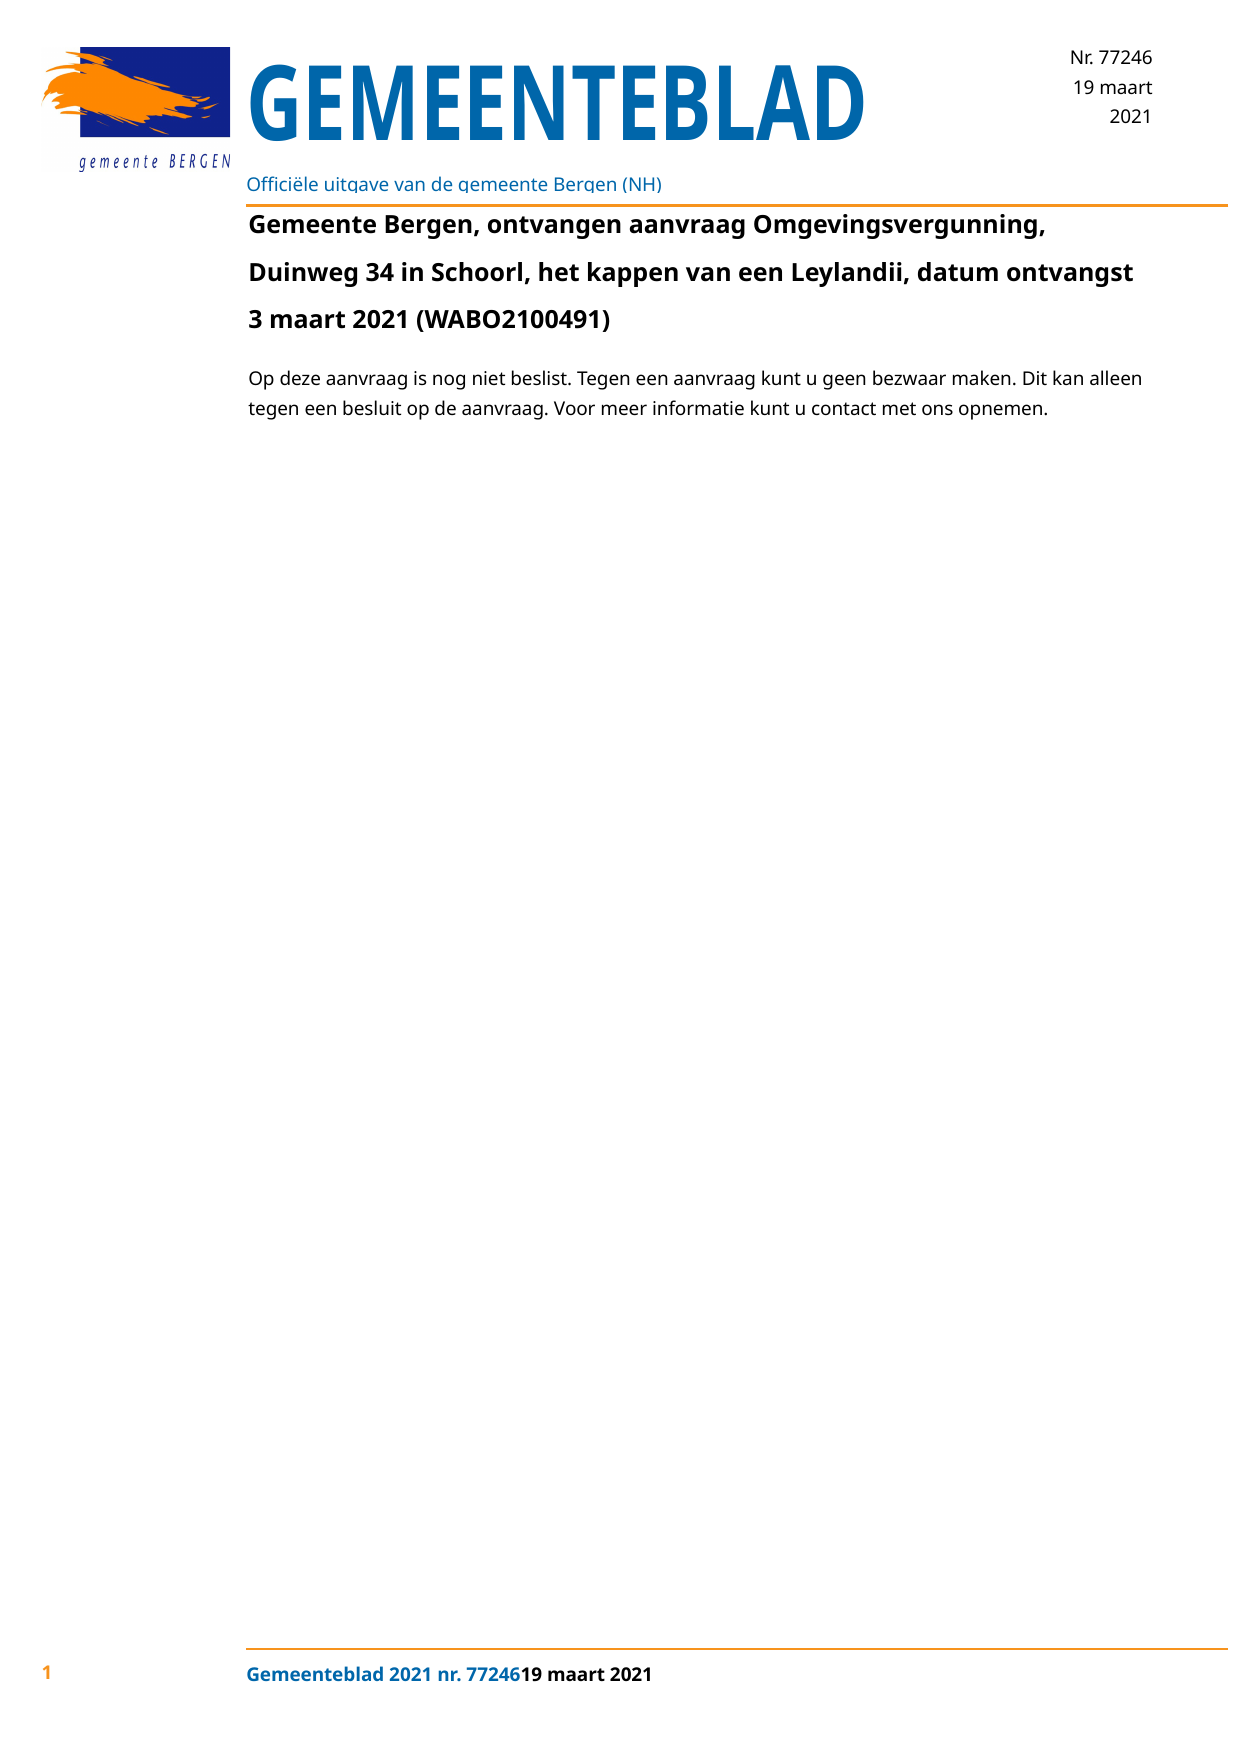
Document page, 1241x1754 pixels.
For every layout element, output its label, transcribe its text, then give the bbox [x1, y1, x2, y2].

picture [41, 47, 231, 172]
text Gemeente Bergen, ontvangen aanvraag Omgevingsvergunning, Duinweg 34 in Schoorl, het kappen van een Leylandii, datum ontvangst 3 maart 2021 (WABO2100491) [248, 207, 1152, 336]
text Op deze aanvraag is nog niet beslist. Tegen een aanvraag kunt u geen bezwaar maken. Dit kan alleen tegen een besluit op de aanvraag. Voor meer informatie kunt u contact met ons opnemen. [248, 366, 1152, 421]
